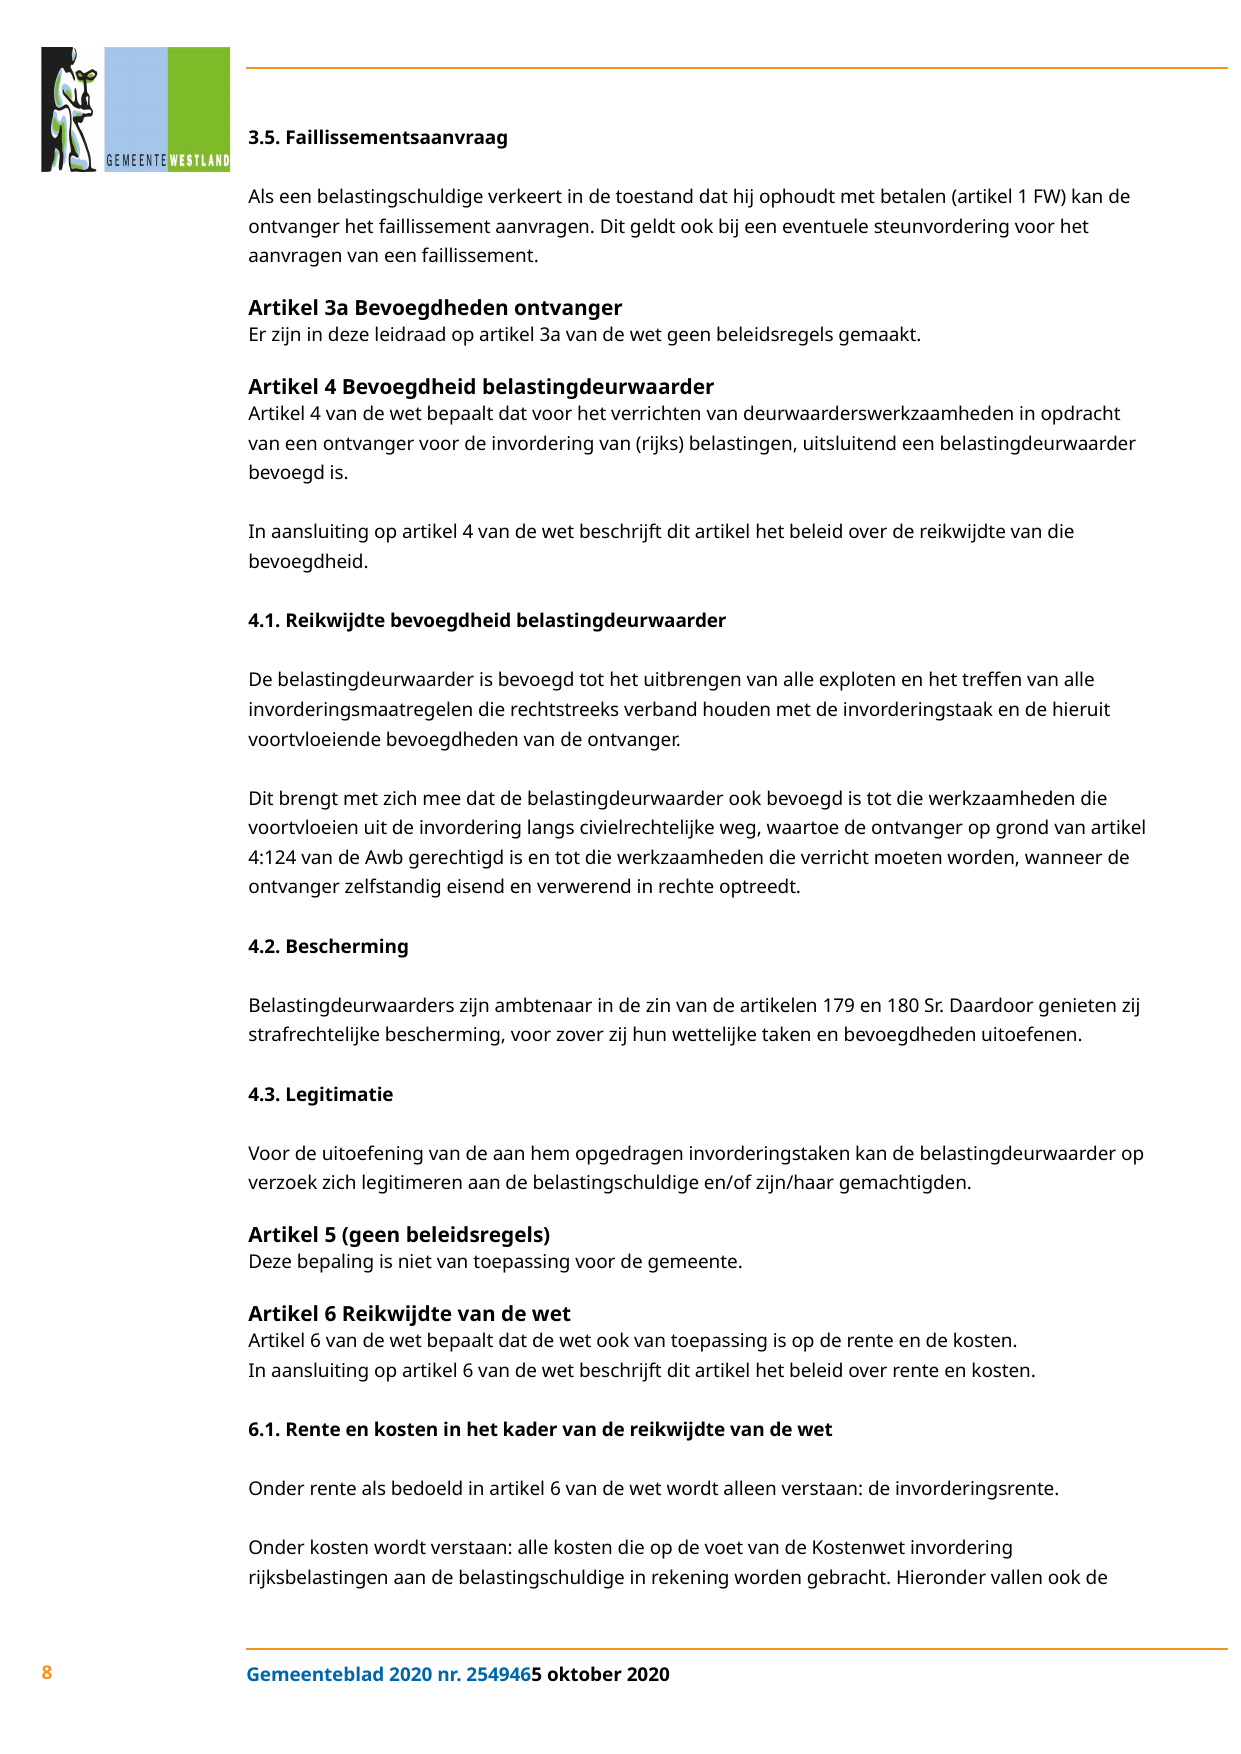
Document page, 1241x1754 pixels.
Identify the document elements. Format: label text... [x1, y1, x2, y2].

text Als een belastingschuldige verkeert in de toestand dat hij ophoudt met betalen (artikel 1 FW) kan de ontvanger het faillissement aanvragen. Dit geldt ook bij een eventuele steunvordering voor het aanvragen van een faillissement. [248, 183, 1152, 268]
text Artikel 5 (geen beleidsregels) [248, 1220, 1152, 1248]
text Onder kosten wordt verstaan: alle kosten die op de voet van de Kostenwet invordering rijksbelastingen aan de belastingschuldige in rekening worden gebracht. Hieronder vallen ook de [248, 1534, 1152, 1590]
text Dit brengt met zich mee dat de belastingdeurwaarder ook bevoegd is tot die werkzaamheden die voortvloeien uit de invordering langs civielrechtelijke weg, waartoe de ontvanger op grond van artikel 4:124 van de Awb gerechtigd is en tot die werkzaamheden die verricht moeten worden, wanneer de ontvanger zelfstandig eisend en verwerend in rechte optreedt. [248, 785, 1152, 899]
text In aansluiting op artikel 6 van de wet beschrijft dit artikel het beleid over rente en kosten. [248, 1357, 1152, 1383]
text 4.1. Reikwijdte bevoegdheid belastingdeurwaarder [248, 607, 1152, 633]
text In aansluiting op artikel 4 van de wet beschrijft dit artikel het beleid over de reikwijdte van die bevoegdheid. [248, 519, 1152, 574]
text Belastingdeurwaarders zijn ambtenaar in de zin van de artikelen 179 en 180 Sr. Daardoor genieten zij strafrechtelijke bescherming, voor zover zij hun wettelijke taken en bevoegdheden uitoefenen. [248, 992, 1152, 1047]
picture [41, 47, 231, 172]
text Artikel 4 Bevoegdheid belastingdeurwaarder [248, 372, 1152, 400]
text Artikel 6 van de wet bepaalt dat de wet ook van toepassing is op de rente en de kosten. [248, 1327, 1152, 1353]
text Onder rente als bedoeld in artikel 6 van de wet wordt alleen verstaan: de invorderingsrente. [248, 1475, 1152, 1501]
text 3.5. Faillissementsaanvraag [248, 124, 1152, 150]
text 6.1. Rente en kosten in het kader van de reikwijdte van de wet [248, 1416, 1152, 1442]
text Artikel 4 van de wet bepaalt dat voor het verrichten van deurwaarderswerkzaamheden in opdracht van een ontvanger voor de invordering van (rijks) belastingen, uitsluitend een belastingdeurwaarder bevoegd is. [248, 400, 1152, 485]
text De belastingdeurwaarder is bevoegd tot het uitbrengen van alle exploten en het treffen van alle invorderingsmaatregelen die rechtstreeks verband houden met de invorderingstaak en de hieruit voortvloeiende bevoegdheden van de ontvanger. [248, 667, 1152, 752]
text Artikel 6 Reikwijdte van de wet [248, 1299, 1152, 1327]
text Voor de uitoefening van de aan hem opgedragen invorderingstaken kan de belastingdeurwaarder op verzoek zich legitimeren aan de belastingschuldige en/of zijn/haar gemachtigden. [248, 1140, 1152, 1195]
text 4.3. Legitimatie [248, 1081, 1152, 1107]
text 4.2. Bescherming [248, 933, 1152, 959]
text Artikel 3a Bevoegdheden ontvanger [248, 293, 1152, 322]
text Deze bepaling is niet van toepassing voor de gemeente. [248, 1248, 1152, 1274]
text Er zijn in deze leidraad op artikel 3a van de wet geen beleidsregels gemaakt. [248, 322, 1152, 347]
